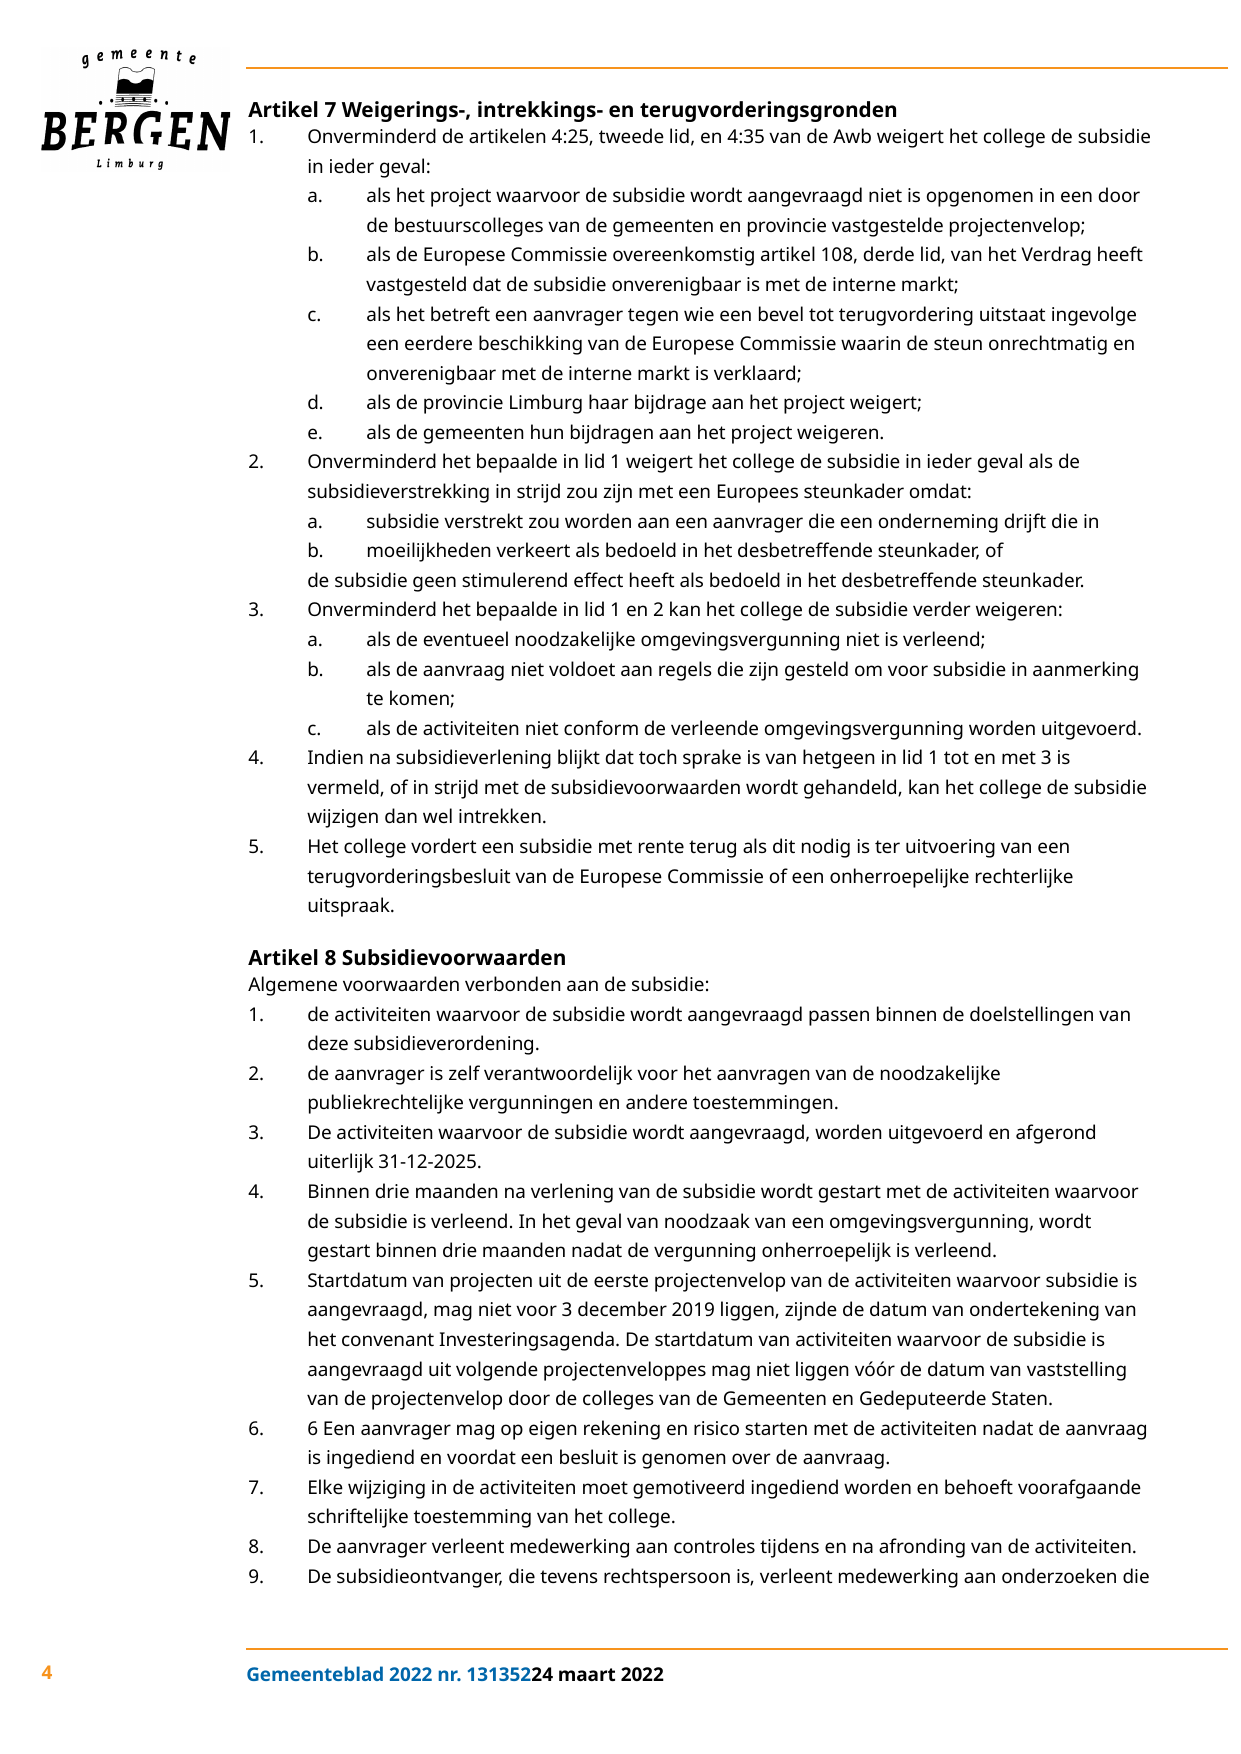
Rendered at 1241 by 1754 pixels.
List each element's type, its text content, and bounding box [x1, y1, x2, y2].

list De subsidieontvanger, die tevens rechtspersoon is, verleent medewerking aan onderzoeken die [248, 1563, 1152, 1589]
picture [41, 47, 231, 172]
list Elke wijziging in de activiteiten moet gemotiveerd ingediend worden en behoeft voorafgaande schriftelijke toestemming van het college. [248, 1474, 1152, 1529]
list Onverminderd de artikelen 4:25, tweede lid, en 4:35 van de Awb weigert het college de subsidie in ieder geval: [248, 123, 1152, 178]
list de activiteiten waarvoor de subsidie wordt aangevraagd passen binnen de doelstellingen van deze subsidieverordening. [248, 1001, 1152, 1056]
list moeilijkheden verkeert als bedoeld in het desbetreffende steunkader, of [307, 537, 1152, 563]
list als de aanvraag niet voldoet aan regels die zijn gesteld om voor subsidie in aanmerking te komen; [307, 656, 1152, 711]
list Onverminderd het bepaalde in lid 1 en 2 kan het college de subsidie verder weigeren: [248, 597, 1152, 622]
list de aanvrager is zelf verantwoordelijk voor het aanvragen van de noodzakelijke publiekrechtelijke vergunningen en andere toestemmingen. [248, 1060, 1152, 1115]
list als de gemeenten hun bijdragen aan het project weigeren. [307, 419, 1152, 445]
list Binnen drie maanden na verlening van de subsidie wordt gestart met de activiteiten waarvoor de subsidie is verleend. In het geval van noodzaak van een omgevingsvergunning, wordt gestart binnen drie maanden nadat de vergunning onherroepelijk is verleend. [248, 1178, 1152, 1263]
list als het project waarvoor de subsidie wordt aangevraagd niet is opgenomen in een door de bestuurscolleges van de gemeenten en provincie vastgestelde projectenvelop; [307, 182, 1152, 238]
list als de eventueel noodzakelijke omgevingsvergunning niet is verleend; [307, 626, 1152, 652]
list Startdatum van projecten uit de eerste projectenvelop van de activiteiten waarvoor subsidie is aangevraagd, mag niet voor 3 december 2019 liggen, zijnde de datum van ondertekening van het convenant Investeringsagenda. De startdatum van activiteiten waarvoor de subsidie is aangevraagd uit volgende projectenveloppes mag niet liggen vóór de datum van vaststelling van de projectenvelop door de colleges van de Gemeenten en Gedeputeerde Staten. [248, 1267, 1152, 1411]
list als het betreft een aanvrager tegen wie een bevel tot terugvordering uitstaat ingevolge een eerdere beschikking van de Europese Commissie waarin de steun onrechtmatig en onverenigbaar met de interne markt is verklaard; [307, 301, 1152, 386]
text Artikel 7 Weigerings-, intrekkings- en terugvorderingsgronden [248, 95, 1152, 123]
list Onverminderd het bepaalde in lid 1 weigert het college de subsidie in ieder geval als de subsidieverstrekking in strijd zou zijn met een Europees steunkader omdat: [248, 449, 1152, 504]
list 6 Een aanvrager mag op eigen rekening en risico starten met de activiteiten nadat de aanvraag is ingediend en voordat een besluit is genomen over de aanvraag. [248, 1415, 1152, 1470]
list als de provincie Limburg haar bijdrage aan het project weigert; [307, 389, 1152, 415]
list als de activiteiten niet conform de verleende omgevingsvergunning worden uitgevoerd. [307, 715, 1152, 741]
list Indien na subsidieverlening blijkt dat toch sprake is van hetgeen in lid 1 tot en met 3 is vermeld, of in strijd met de subsidievoorwaarden wordt gehandeld, kan het college de subsidie wijzigen dan wel intrekken. [248, 744, 1152, 829]
list De activiteiten waarvoor de subsidie wordt aangevraagd, worden uitgevoerd en afgerond uiterlijk 31-12-2025. [248, 1119, 1152, 1174]
text Artikel 8 Subsidievoorwaarden [248, 943, 1152, 971]
list de subsidie geen stimulerend effect heeft als bedoeld in het desbetreffende steunkader. [248, 567, 1152, 593]
list als de Europese Commissie overeenkomstig artikel 108, derde lid, van het Verdrag heeft vastgesteld dat de subsidie onverenigbaar is met de interne markt; [307, 242, 1152, 297]
list Het college vordert een subsidie met rente terug als dit nodig is ter uitvoering van een terugvorderingsbesluit van de Europese Commissie of een onherroepelijke rechterlijke uitspraak. [248, 833, 1152, 918]
list De aanvrager verleent medewerking aan controles tijdens en na afronding van de activiteiten. [248, 1533, 1152, 1559]
text Algemene voorwaarden verbonden aan de subsidie: [248, 971, 1152, 997]
list subsidie verstrekt zou worden aan een aanvrager die een onderneming drijft die in [307, 508, 1152, 533]
